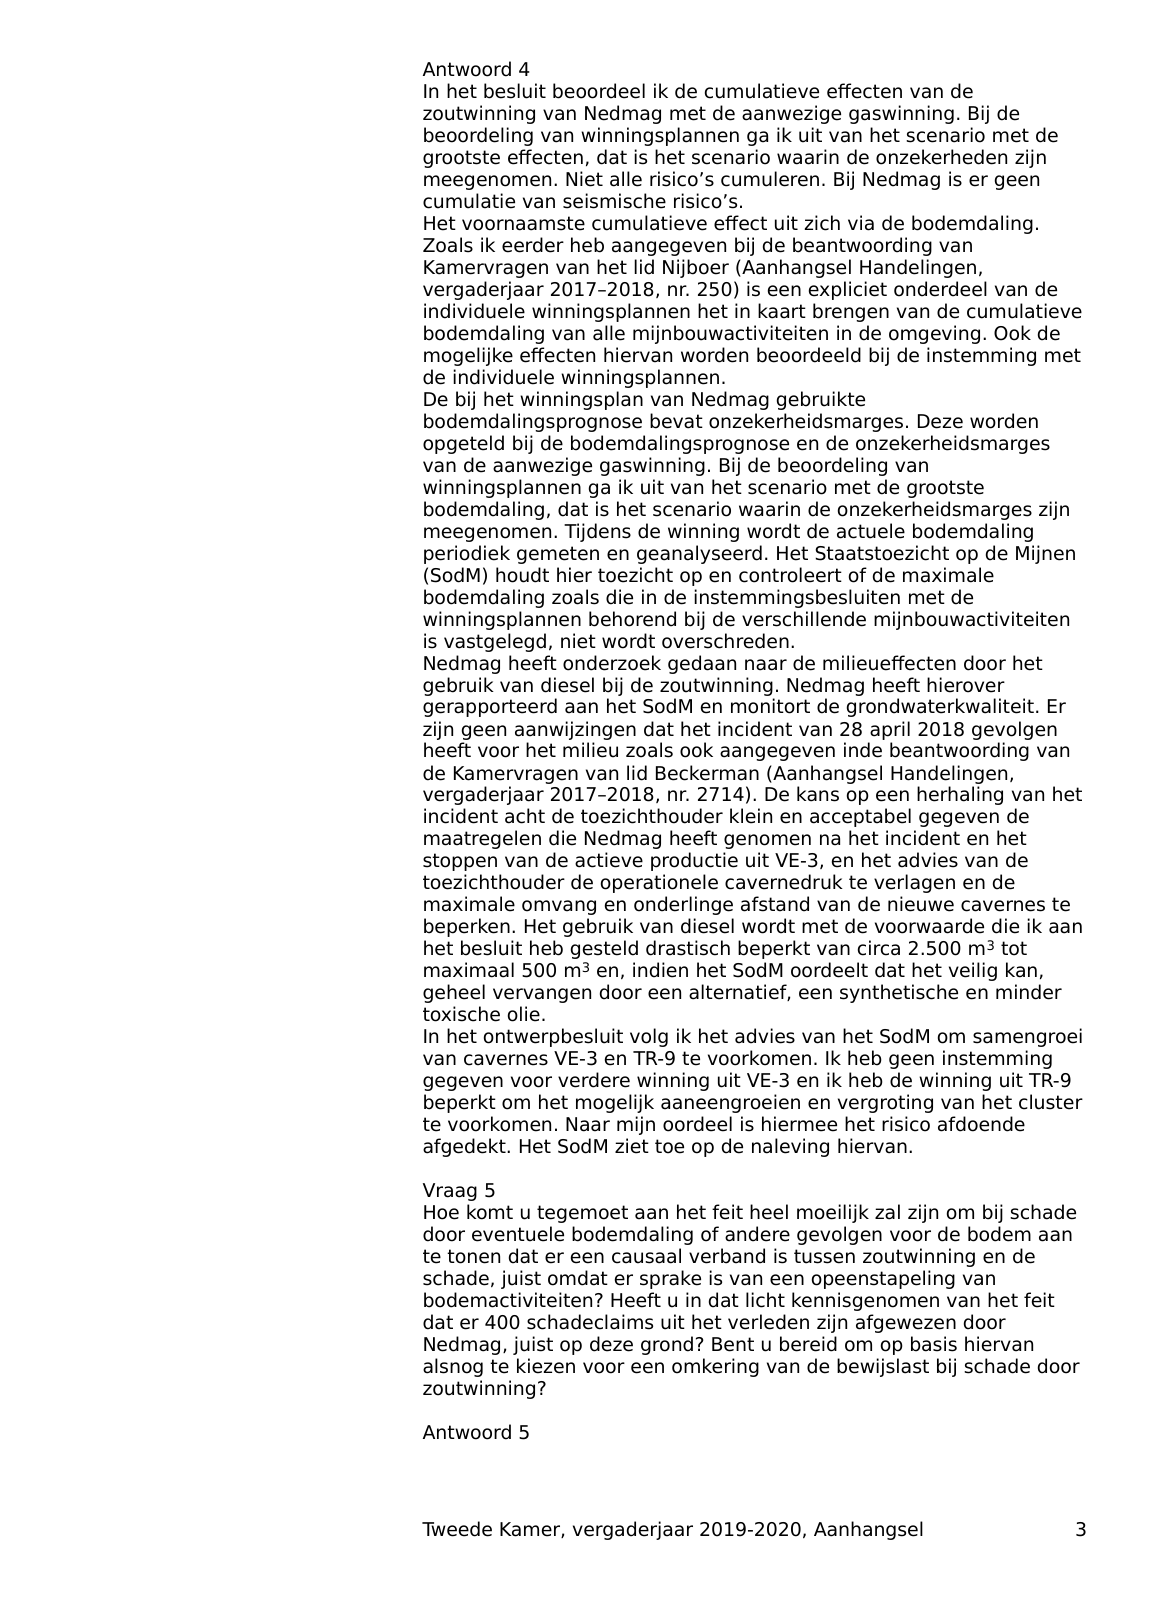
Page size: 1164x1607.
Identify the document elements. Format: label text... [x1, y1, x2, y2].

text Vraag 5 [422, 1180, 1087, 1202]
text Het voornaamste cumulatieve effect uit zich via de bodemdaling. Zoals ik eerder heb aangegeven bij de beantwoording van Kamervragen van het lid Nijboer (Aanhangsel Handelingen, vergaderjaar 2017–2018, nr. 250) is een expliciet onderdeel van de individuele winningsplannen het in kaart brengen van de cumulatieve bodemdaling van alle mijnbouwactiviteiten in de omgeving. Ook de mogelijke effecten hiervan worden beoordeeld bij de instemming met de individuele winningsplannen. [422, 213, 1087, 389]
text In het besluit beoordeel ik de cumulatieve effecten van de zoutwinning van Nedmag met de aanwezige gaswinning. Bij de beoordeling van winningsplannen ga ik uit van het scenario met de grootste effecten, dat is het scenario waarin de onzekerheden zijn meegenomen. Niet alle risico’s cumuleren. Bij Nedmag is er geen cumulatie van seismische risico’s. [422, 81, 1087, 213]
text In het ontwerpbesluit volg ik het advies van het SodM om samengroei van cavernes VE-3 en TR-9 te voorkomen. Ik heb geen instemming gegeven voor verdere winning uit VE-3 en ik heb de winning uit TR-9 beperkt om het mogelijk aaneengroeien en vergroting van het cluster te voorkomen. Naar mijn oordeel is hiermee het risico afdoende afgedekt. Het SodM ziet toe op de naleving hiervan. [422, 1026, 1087, 1158]
text Hoe komt u tegemoet aan het feit heel moeilijk zal zijn om bij schade door eventuele bodemdaling of andere gevolgen voor de bodem aan te tonen dat er een causaal verband is tussen zoutwinning en de schade, juist omdat er sprake is van een opeenstapeling van bodemactiviteiten? Heeft u in dat licht kennisgenomen van het feit dat er 400 schadeclaims uit het verleden zijn afgewezen door Nedmag, juist op deze grond? Bent u bereid om op basis hiervan alsnog te kiezen voor een omkering van de bewijslast bij schade door zoutwinning? [422, 1202, 1087, 1400]
text Antwoord 4 [422, 59, 1087, 81]
text De bij het winningsplan van Nedmag gebruikte bodemdalingsprognose bevat onzekerheidsmarges. Deze worden opgeteld bij de bodemdalingsprognose en de onzekerheidsmarges van de aanwezige gaswinning. Bij de beoordeling van winningsplannen ga ik uit van het scenario met de grootste bodemdaling, dat is het scenario waarin de onzekerheidsmarges zijn meegenomen. Tijdens de winning wordt de actuele bodemdaling periodiek gemeten en geanalyseerd. Het Staatstoezicht op de Mijnen (SodM) houdt hier toezicht op en controleert of de maximale bodemdaling zoals die in de instemmingsbesluiten met de winningsplannen behorend bij de verschillende mijnbouwactiviteiten is vastgelegd, niet wordt overschreden. [422, 389, 1087, 652]
text Antwoord 5 [422, 1422, 1087, 1444]
text Nedmag heeft onderzoek gedaan naar de milieueffecten door het gebruik van diesel bij de zoutwinning. Nedmag heeft hierover gerapporteerd aan het SodM en monitort de grondwaterkwaliteit. Er zijn geen aanwijzingen dat het incident van 28 april 2018 gevolgen heeft voor het milieu zoals ook aangegeven inde beantwoording van de Kamervragen van lid Beckerman (Aanhangsel Handelingen, vergaderjaar 2017–2018, nr. 2714). De kans op een herhaling van het incident acht de toezichthouder klein en acceptabel gegeven de maatregelen die Nedmag heeft genomen na het incident en het stoppen van de actieve productie uit VE-3, en het advies van de toezichthouder de operationele cavernedruk te verlagen en de maximale omvang en onderlinge afstand van de nieuwe cavernes te beperken. Het gebruik van diesel wordt met de voorwaarde die ik aan het besluit heb gesteld drastisch beperkt van circa 2.500 m3 tot maximaal 500 m3 en, indien het SodM oordeelt dat het veilig kan, geheel vervangen door een alternatief, een synthetische en minder toxische olie. [422, 652, 1087, 1026]
